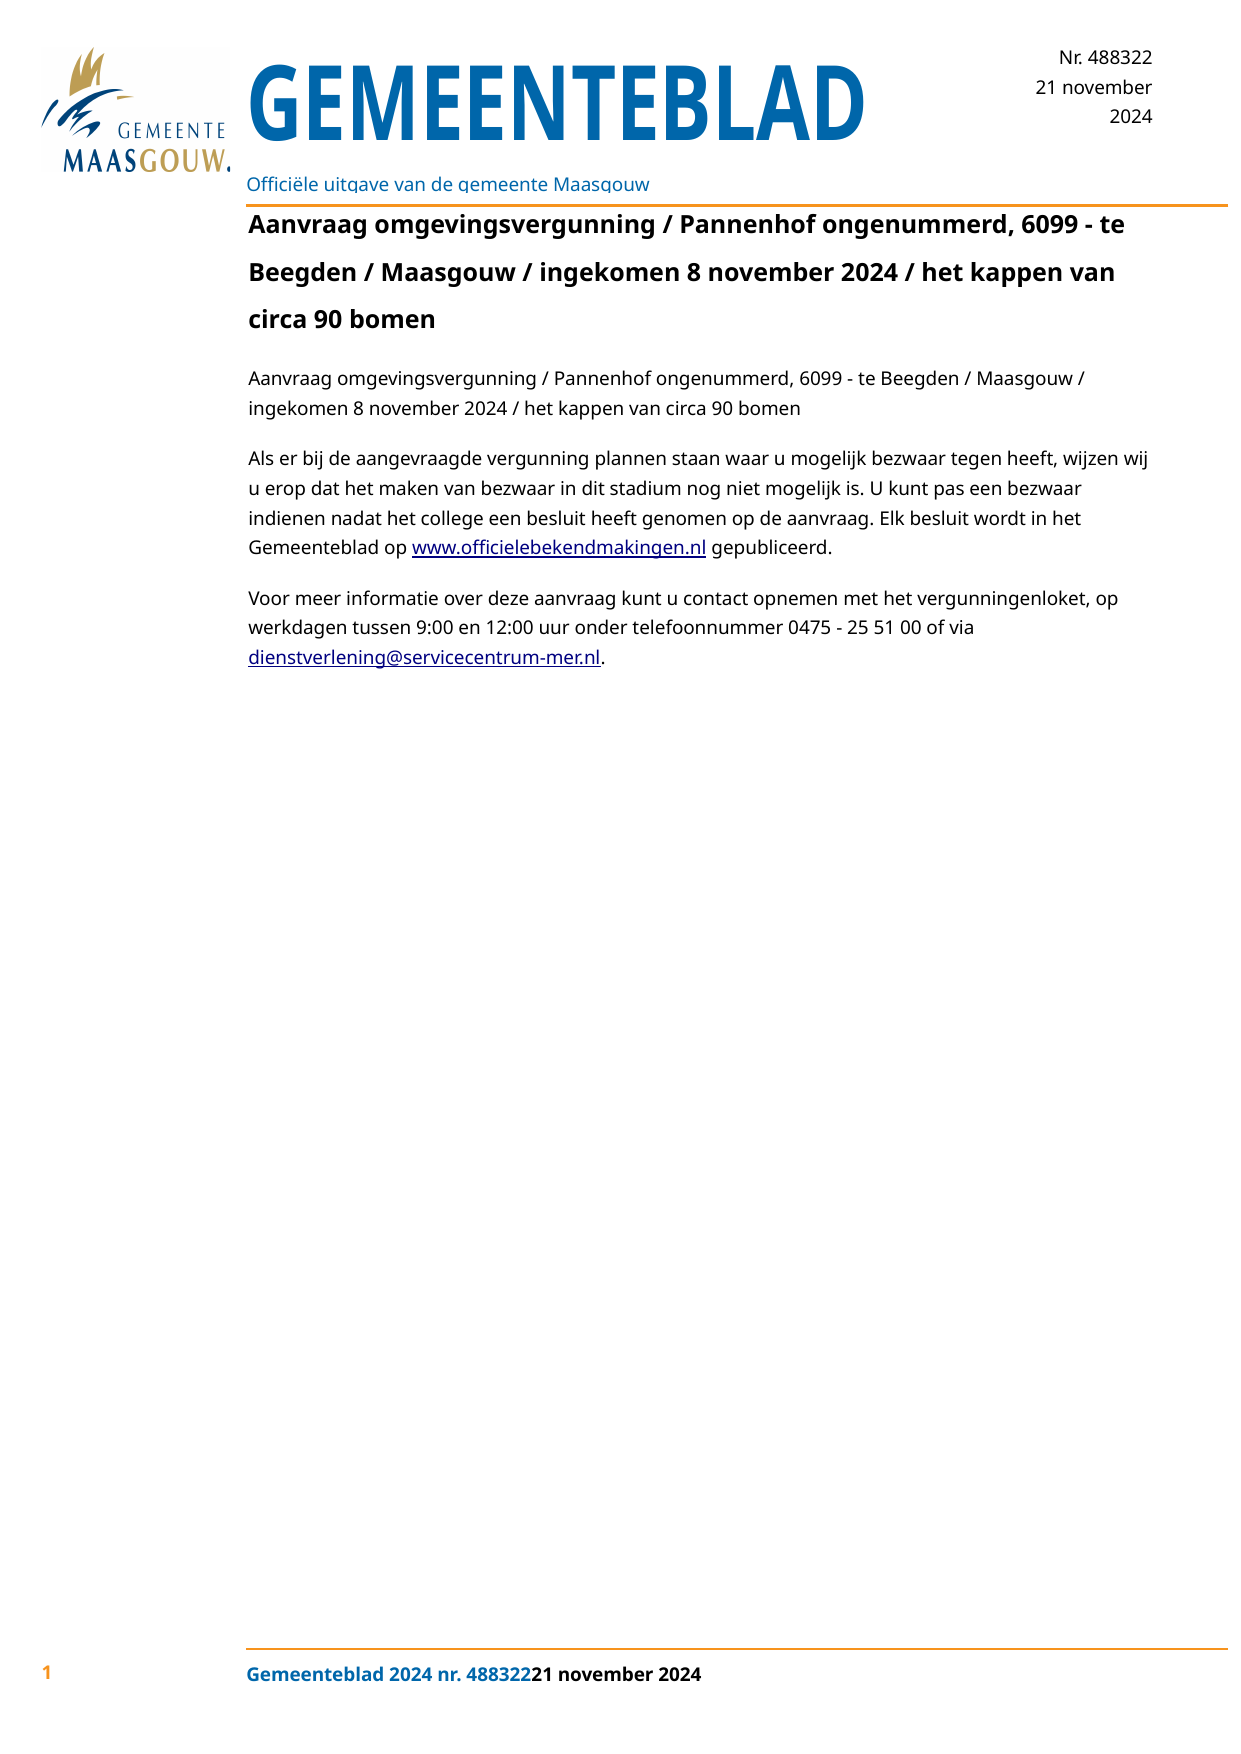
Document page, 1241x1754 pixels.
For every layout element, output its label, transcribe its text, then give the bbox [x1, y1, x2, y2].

text Als er bij de aangevraagde vergunning plannen staan waar u mogelijk bezwaar tegen heeft, wijzen wij u erop dat het maken van bezwaar in dit stadium nog niet mogelijk is. U kunt pas een bezwaar indienen nadat het college een besluit heeft genomen op de aanvraag. Elk besluit wordt in het Gemeenteblad op www.officielebekendmakingen.nl gepubliceerd. [248, 446, 1152, 560]
text Aanvraag omgevingsvergunning / Pannenhof ongenummerd, 6099 - te Beegden / Maasgouw / ingekomen 8 november 2024 / het kappen van circa 90 bomen [248, 207, 1152, 336]
text Voor meer informatie over deze aanvraag kunt u contact opnemen met het vergunningenloket, op werkdagen tussen 9:00 en 12:00 uur onder telefoonnummer 0475 - 25 51 00 of via dienstverlening@servicecentrum-mer.nl. [248, 585, 1152, 669]
picture [41, 47, 231, 172]
text Aanvraag omgevingsvergunning / Pannenhof ongenummerd, 6099 - te Beegden / Maasgouw / ingekomen 8 november 2024 / het kappen van circa 90 bomen [248, 366, 1152, 421]
